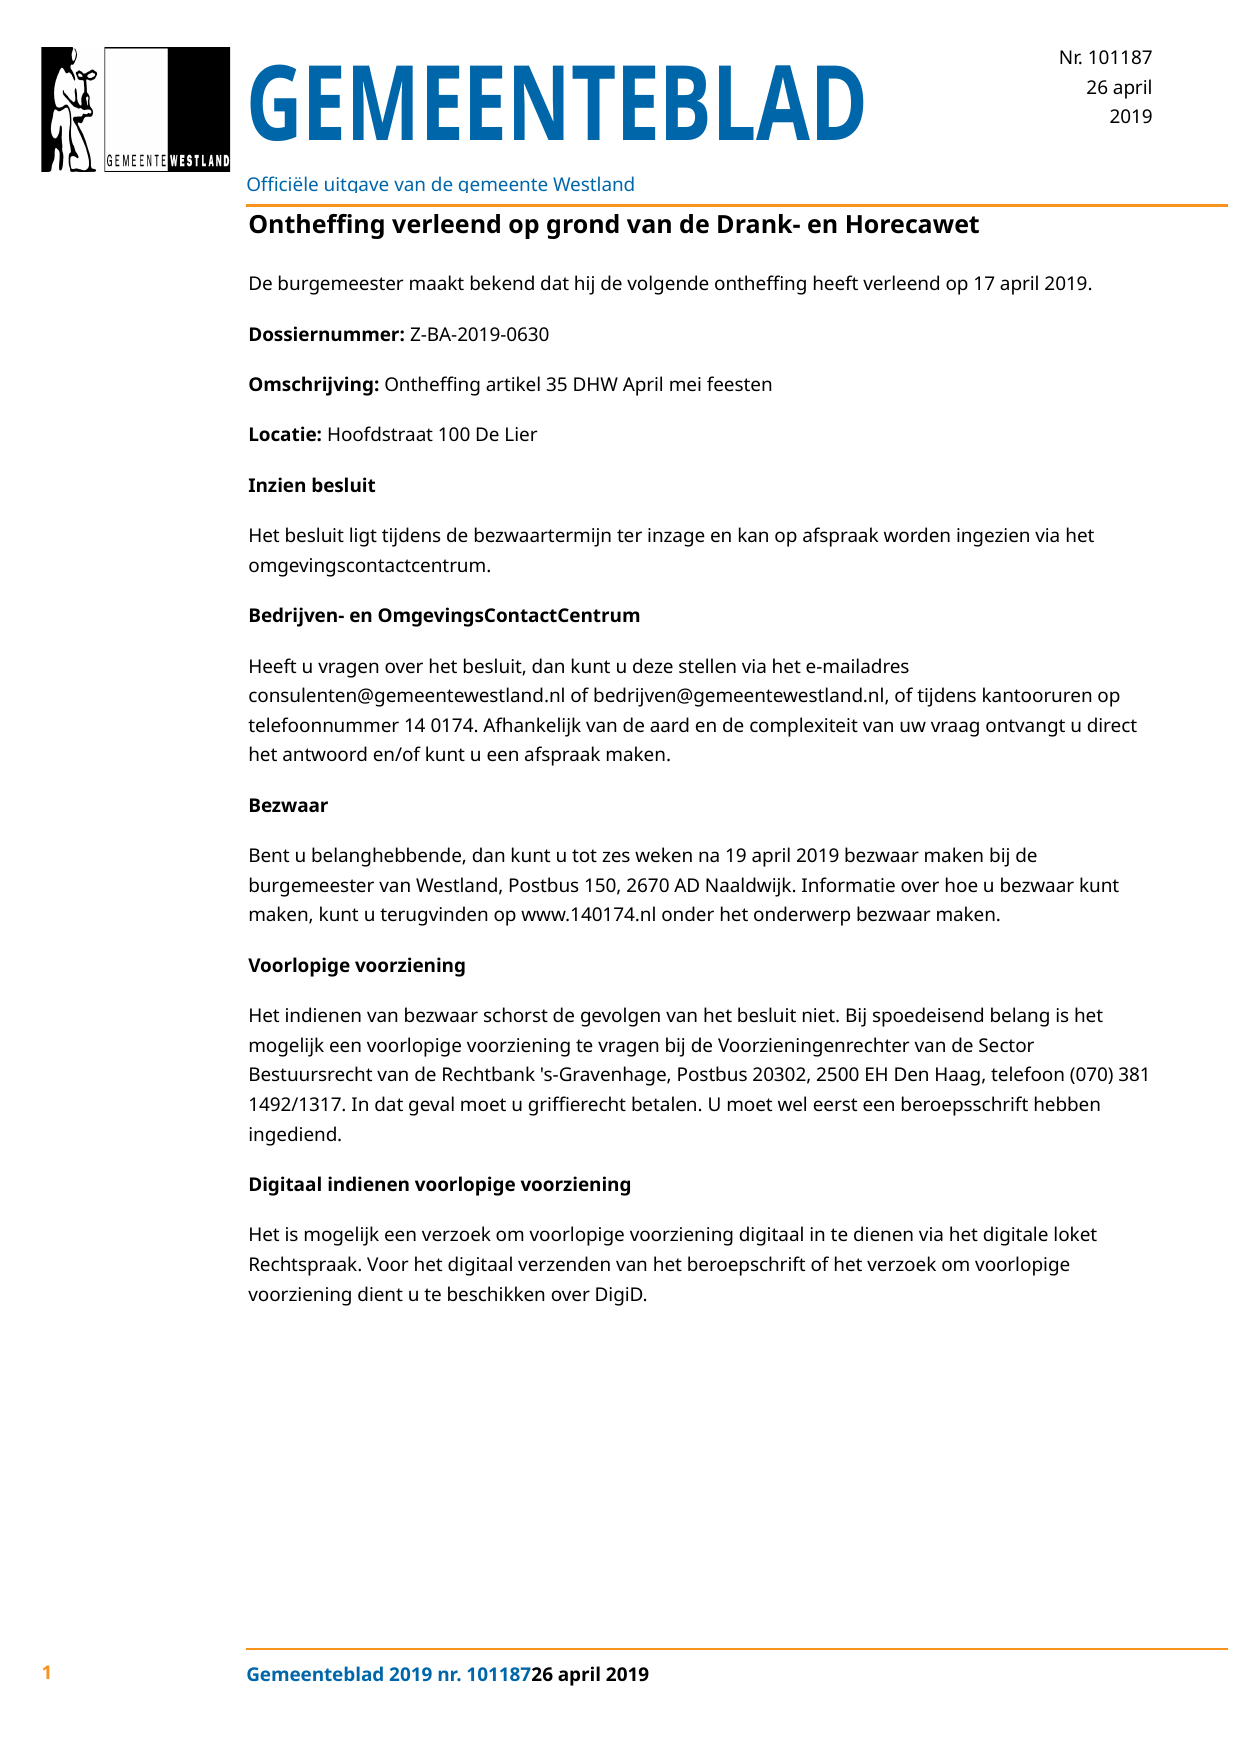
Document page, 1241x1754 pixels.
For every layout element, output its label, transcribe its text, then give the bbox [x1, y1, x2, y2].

text Het is mogelijk een verzoek om voorlopige voorziening digitaal in te dienen via het digitale loket Rechtspraak. Voor het digitaal verzenden van het beroepschrift of het verzoek om voorlopige voorziening dient u te beschikken over DigiD. [248, 1222, 1152, 1306]
text Bent u belanghebbende, dan kunt u tot zes weken na 19 april 2019 bezwaar maken bij de burgemeester van Westland, Postbus 150, 2670 AD Naaldwijk. Informatie over hoe u bezwaar kunt maken, kunt u terugvinden op www.140174.nl onder het onderwerp bezwaar maken. [248, 842, 1152, 927]
text Bezwaar [248, 792, 1152, 818]
text Heeft u vragen over het besluit, dan kunt u deze stellen via het e-mailadres consulenten@gemeentewestland.nl of bedrijven@gemeentewestland.nl, of tijdens kantooruren op telefoonnummer 14 0174. Afhankelijk van de aard en de complexiteit van uw vraag ontvangt u direct het antwoord en/of kunt u een afspraak maken. [248, 653, 1152, 767]
text Bedrijven- en OmgevingsContactCentrum [248, 602, 1152, 628]
text De burgemeester maakt bekend dat hij de volgende ontheffing heeft verleend op 17 april 2019. [248, 270, 1152, 296]
text Inzien besluit [248, 472, 1152, 498]
text Ontheffing verleend op grond van de Drank- en Horecawet [248, 207, 1152, 241]
text Het indienen van bezwaar schorst de gevolgen van het besluit niet. Bij spoedeisend belang is het mogelijk een voorlopige voorziening te vragen bij de Voorzieningenrechter van de Sector Bestuursrecht van de Rechtbank 's-Gravenhage, Postbus 20302, 2500 EH Den Haag, telefoon (070) 381 1492/1317. In dat geval moet u griffierecht betalen. U moet wel eerst een beroepsschrift hebben ingediend. [248, 1002, 1152, 1146]
text Het besluit ligt tijdens de bezwaartermijn ter inzage en kan op afspraak worden ingezien via het omgevingscontactcentrum. [248, 522, 1152, 578]
text Digitaal indienen voorlopige voorziening [248, 1171, 1152, 1197]
text Dossiernummer: Z-BA-2019-0630 [248, 321, 1152, 346]
text Voorlopige voorziening [248, 952, 1152, 978]
text Omschrijving: Ontheffing artikel 35 DHW April mei feesten [248, 371, 1152, 397]
text Locatie: Hoofdstraat 100 De Lier [248, 422, 1152, 447]
picture [41, 47, 231, 172]
